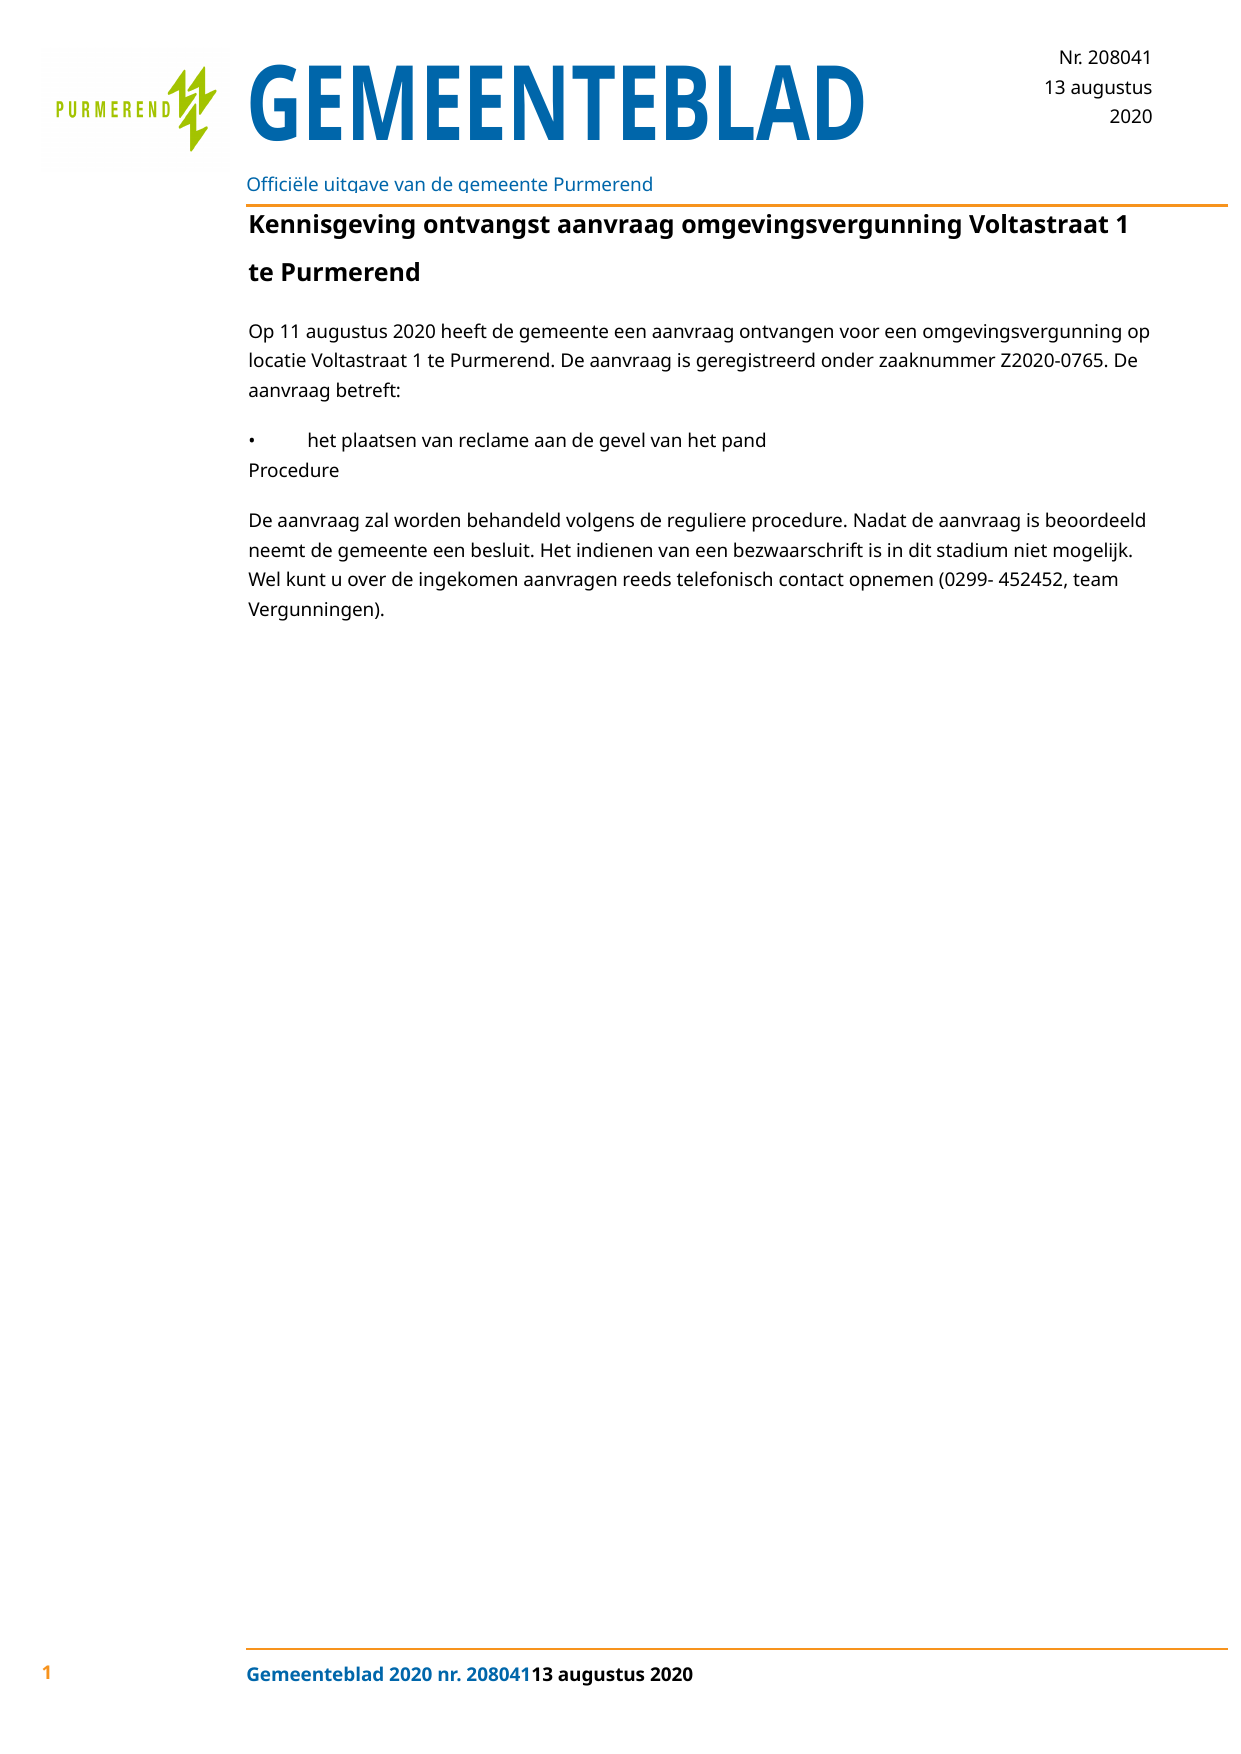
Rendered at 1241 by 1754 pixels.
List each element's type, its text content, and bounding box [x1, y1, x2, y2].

text De aanvraag zal worden behandeld volgens de reguliere procedure. Nadat de aanvraag is beoordeeld neemt de gemeente een besluit. Het indienen van een bezwaarschrift is in dit stadium niet mogelijk. Wel kunt u over de ingekomen aanvragen reeds telefonisch contact opnemen (0299- 452452, team Vergunningen). [248, 507, 1152, 622]
picture [41, 47, 231, 172]
text Op 11 augustus 2020 heeft de gemeente een aanvraag ontvangen voor een omgevingsvergunning op locatie Voltastraat 1 te Purmerend. De aanvraag is geregistreerd onder zaaknummer Z2020-0765. De aanvraag betreft: [248, 318, 1152, 403]
text Procedure [248, 457, 1152, 483]
list het plaatsen van reclame aan de gevel van het pand [248, 427, 1152, 453]
text Kennisgeving ontvangst aanvraag omgevingsvergunning Voltastraat 1 te Purmerend [248, 207, 1152, 288]
